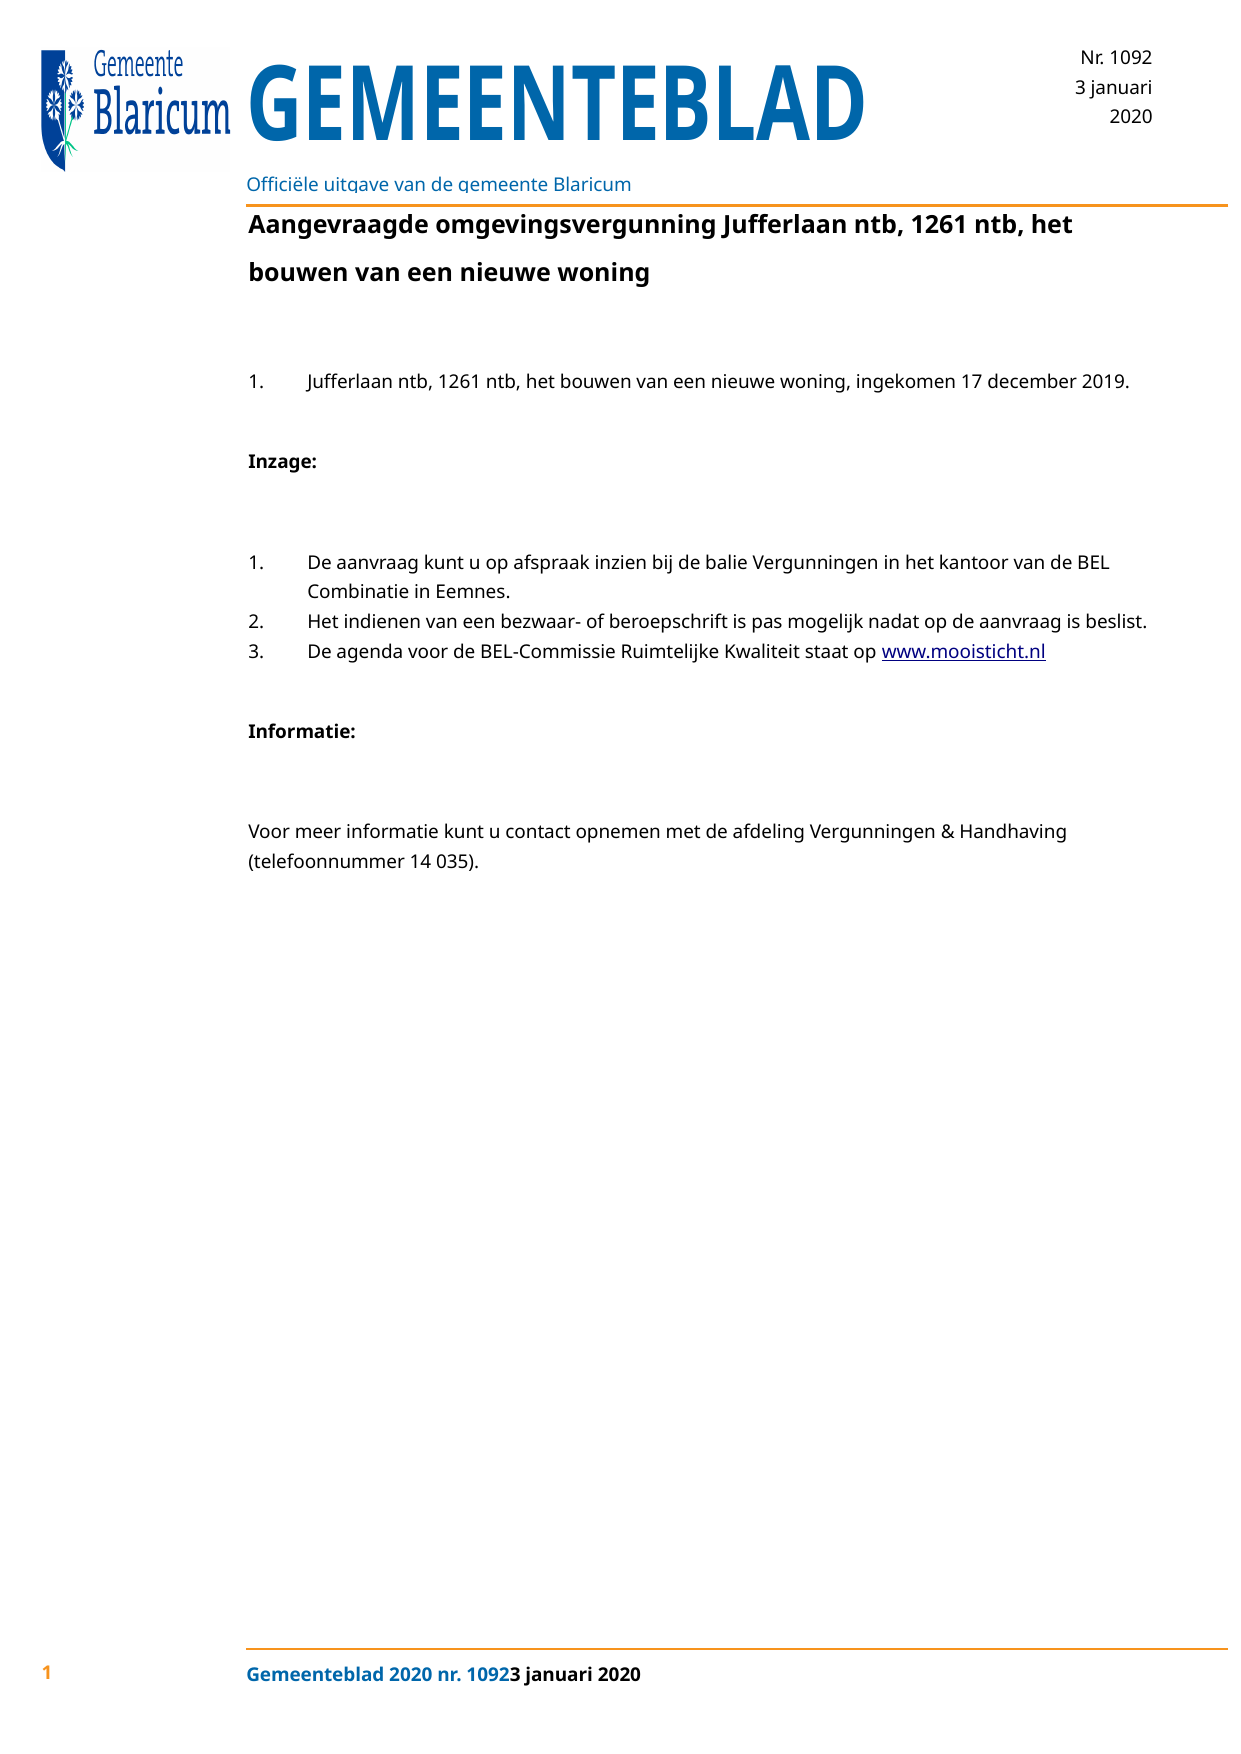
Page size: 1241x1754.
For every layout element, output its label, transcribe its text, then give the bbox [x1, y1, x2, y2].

text Inzage: [248, 448, 1152, 474]
list De agenda voor de BEL-Commissie Ruimtelijke Kwaliteit staat op www.mooisticht.nl [248, 638, 1152, 664]
list De aanvraag kunt u op afspraak inzien bij de balie Vergunningen in het kantoor van de BEL Combinatie in Eemnes. [248, 549, 1152, 604]
text Voor meer informatie kunt u contact opnemen met de afdeling Vergunningen & Handhaving (telefoonnummer 14 035). [248, 819, 1152, 874]
list Jufferlaan ntb, 1261 ntb, het bouwen van een nieuwe woning, ingekomen 17 december 2019. [248, 368, 1152, 394]
picture [41, 47, 231, 172]
text Aangevraagde omgevingsvergunning Jufferlaan ntb, 1261 ntb, het bouwen van een nieuwe woning [248, 207, 1152, 288]
list Het indienen van een bezwaar- of beroepschrift is pas mogelijk nadat op de aanvraag is beslist. [248, 608, 1152, 634]
text Informatie: [248, 718, 1152, 744]
